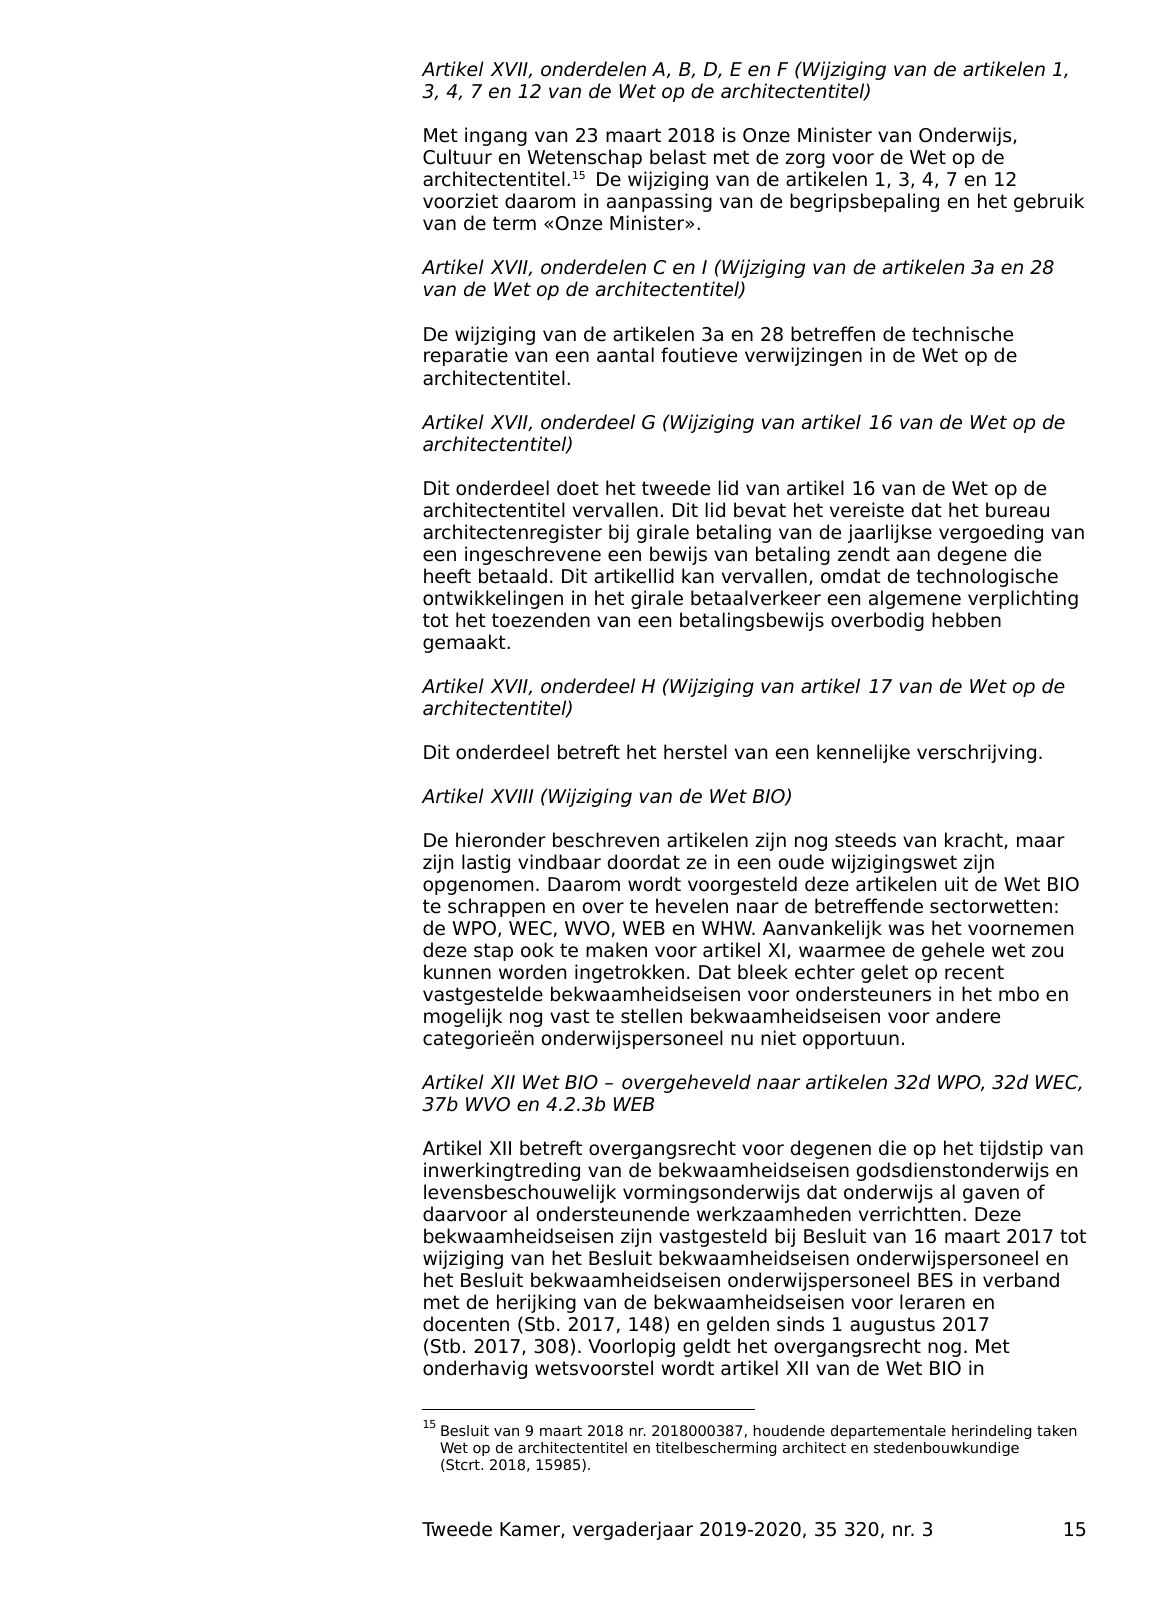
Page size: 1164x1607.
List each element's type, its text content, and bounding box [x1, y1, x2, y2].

subtitle Artikel XVII, onderdelen A, B, D, E en F (Wijziging van de artikelen 1, 3, 4, 7 en 12 van de Wet op de architectentitel) [422, 59, 1087, 103]
text Met ingang van 23 maart 2018 is Onze Minister van Onderwijs, Cultuur en Wetenschap belast met de zorg voor de Wet op de architectentitel. De wijziging van de artikelen 1, 3, 4, 7 en 12 voorziet daarom in aanpassing van de begripsbepaling en het gebruik van de term «Onze Minister». [422, 125, 1087, 235]
text De hieronder beschreven artikelen zijn nog steeds van kracht, maar zijn lastig vindbaar doordat ze in een oude wijzigingswet zijn opgenomen. Daarom wordt voorgesteld deze artikelen uit de Wet BIO te schrappen en over te hevelen naar de betreffende sectorwetten: de WPO, WEC, WVO, WEB en WHW. Aanvankelijk was het voornemen deze stap ook te maken voor artikel XI, waarmee de gehele wet zou kunnen worden ingetrokken. Dat bleek echter gelet op recent vastgestelde bekwaamheidseisen voor ondersteuners in het mbo en mogelijk nog vast te stellen bekwaamheidseisen voor andere categorieën onderwijspersoneel nu niet opportuun. [422, 830, 1087, 1050]
subtitle Artikel XVII, onderdeel H (Wijziging van artikel 17 van de Wet op de architectentitel) [422, 676, 1087, 720]
subtitle Artikel XVII, onderdelen C en I (Wijziging van de artikelen 3a en 28 van de Wet op de architectentitel) [422, 257, 1087, 301]
text De wijziging van de artikelen 3a en 28 betreffen de technische reparatie van een aantal foutieve verwijzingen in de Wet op de architectentitel. [422, 323, 1087, 389]
text Dit onderdeel doet het tweede lid van artikel 16 van de Wet op de architectentitel vervallen. Dit lid bevat het vereiste dat het bureau architectenregister bij girale betaling van de jaarlijkse vergoeding van een ingeschrevene een bewijs van betaling zendt aan degene die heeft betaald. Dit artikellid kan vervallen, omdat de technologische ontwikkelingen in het girale betaalverkeer een algemene verplichting tot het toezenden van een betalingsbewijs overbodig hebben gemaakt. [422, 478, 1087, 653]
text Artikel XII betreft overgangsrecht voor degenen die op het tijdstip van inwerkingtreding van de bekwaamheidseisen godsdienstonderwijs en levensbeschouwelijk vormingsonderwijs dat onderwijs al gaven of daarvoor al ondersteunende werkzaamheden verrichtten. Deze bekwaamheidseisen zijn vastgesteld bij Besluit van 16 maart 2017 tot wijziging van het Besluit bekwaamheidseisen onderwijspersoneel en het Besluit bekwaamheidseisen onderwijspersoneel BES in verband met de herijking van de bekwaamheidseisen voor leraren en docenten (Stb. 2017, 148) en gelden sinds 1 augustus 2017 (Stb. 2017, 308). Voorlopig geldt het overgangsrecht nog. Met onderhavig wetsvoorstel wordt artikel XII van de Wet BIO in [422, 1138, 1087, 1380]
text Besluit van 9 maart 2018 nr. 2018000387, houdende departementale herindeling taken Wet op de architectentitel en titelbescherming architect en stedenbouwkundige (Stcrt. 2018, 15985). [422, 1418, 1087, 1474]
subtitle Artikel XVII, onderdeel G (Wijziging van artikel 16 van de Wet op de architectentitel) [422, 412, 1087, 456]
subtitle Artikel XVIII (Wijziging van de Wet BIO) [422, 786, 1087, 808]
subtitle Artikel XII Wet BIO – overgeheveld naar artikelen 32d WPO, 32d WEC, 37b WVO en 4.2.3b WEB [422, 1072, 1087, 1116]
text Dit onderdeel betreft het herstel van een kennelijke verschrijving. [422, 742, 1087, 764]
